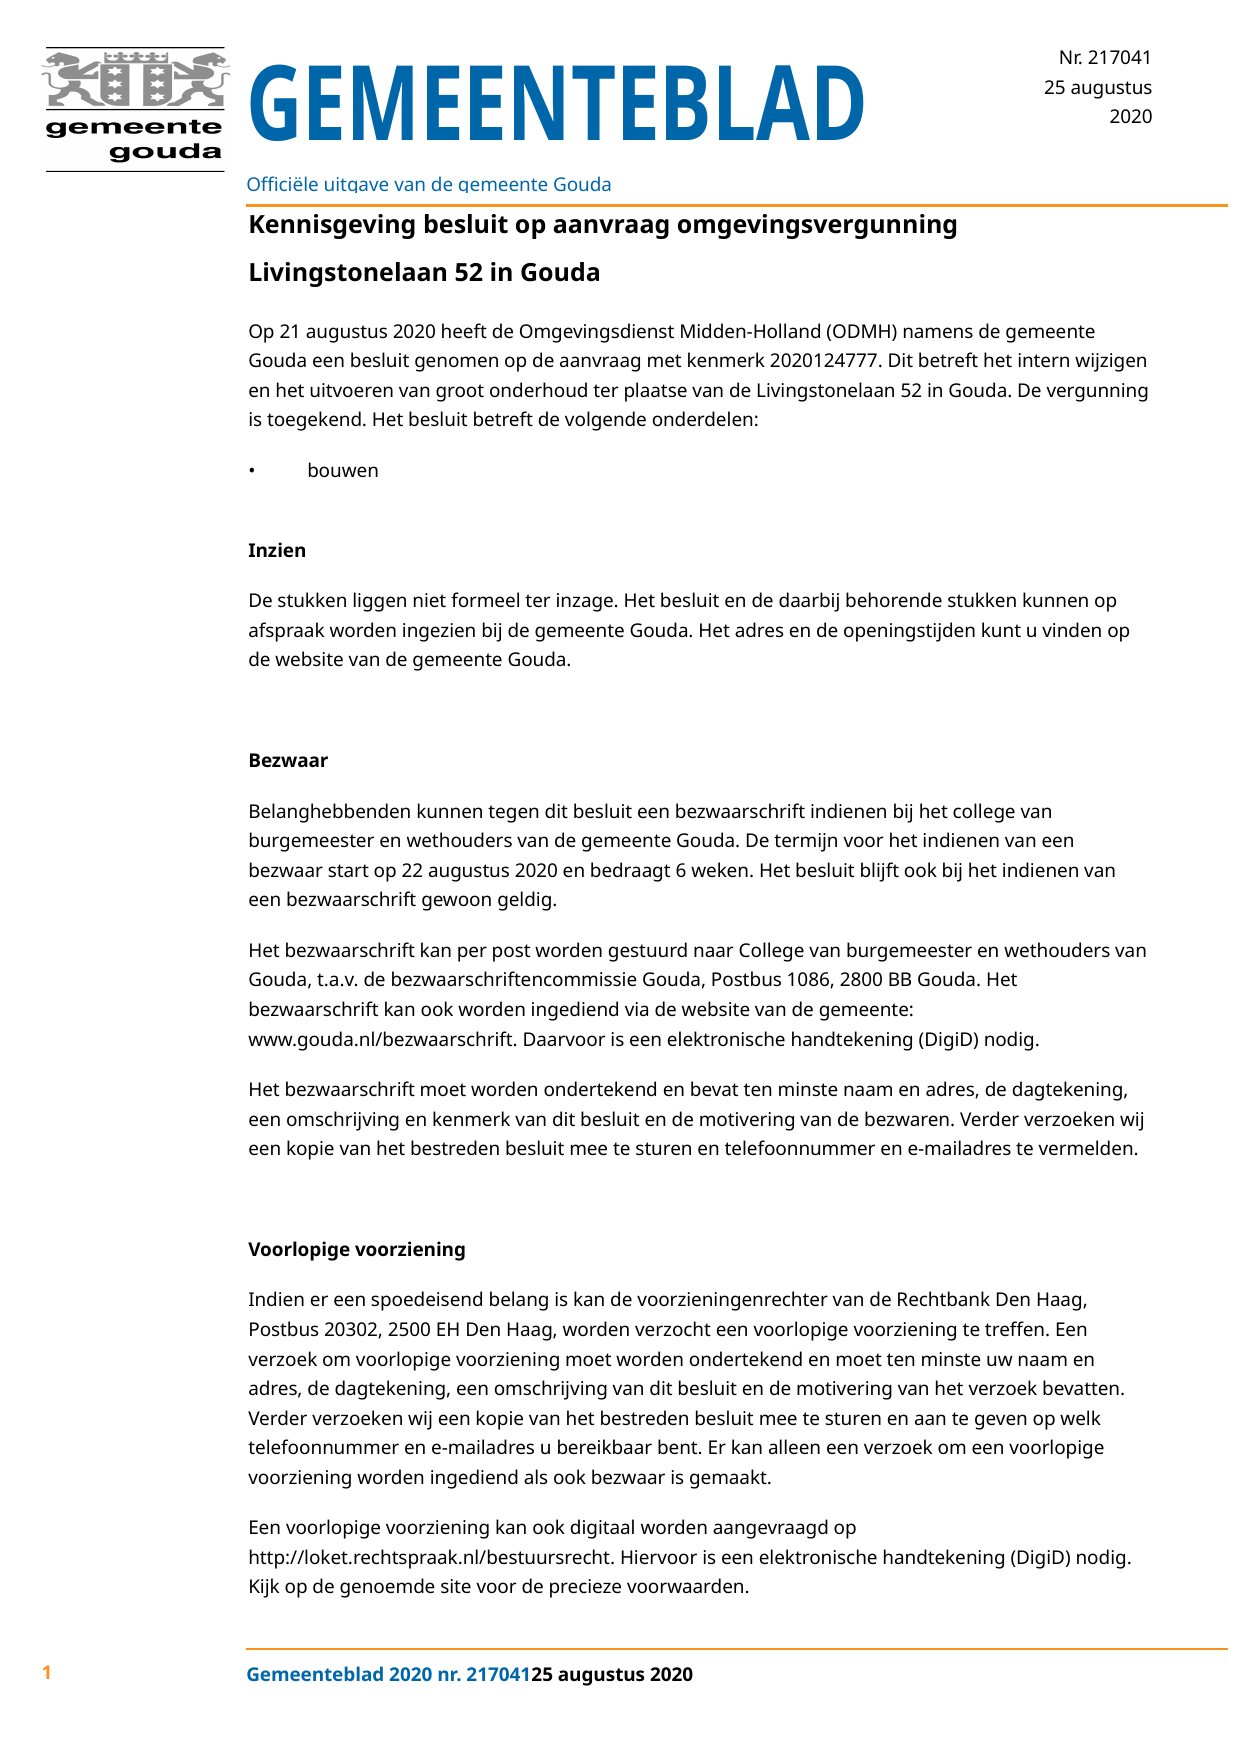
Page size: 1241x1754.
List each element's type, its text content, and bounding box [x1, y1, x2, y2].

text Inzien [248, 537, 1152, 563]
text De stukken liggen niet formeel ter inzage. Het besluit en de daarbij behorende stukken kunnen op afspraak worden ingezien bij de gemeente Gouda. Het adres en de openingstijden kunt u vinden op de website van de gemeente Gouda. [248, 587, 1152, 672]
list bouwen [248, 457, 1152, 483]
text Op 21 augustus 2020 heeft de Omgevingsdienst Midden-Holland (ODMH) namens de gemeente Gouda een besluit genomen op de aanvraag met kenmerk 2020124777. Dit betreft het intern wijzigen en het uitvoeren van groot onderhoud ter plaatse van de Livingstonelaan 52 in Gouda. De vergunning is toegekend. Het besluit betreft de volgende onderdelen: [248, 318, 1152, 432]
text Bezwaar [248, 747, 1152, 773]
text Een voorlopige voorziening kan ook digitaal worden aangevraagd op http://loket.rechtspraak.nl/bestuursrecht. Hiervoor is een elektronische handtekening (DigiD) nodig. Kijk op de genoemde site voor de precieze voorwaarden. [248, 1514, 1152, 1599]
text Belanghebbenden kunnen tegen dit besluit een bezwaarschrift indienen bij het college van burgemeester en wethouders van de gemeente Gouda. De termijn voor het indienen van een bezwaar start op 22 augustus 2020 en bedraagt 6 weken. Het besluit blijft ook bij het indienen van een bezwaarschrift gewoon geldig. [248, 798, 1152, 912]
text Het bezwaarschrift kan per post worden gestuurd naar College van burgemeester en wethouders van Gouda, t.a.v. de bezwaarschriftencommissie Gouda, Postbus 1086, 2800 BB Gouda. Het bezwaarschrift kan ook worden ingediend via de website van de gemeente: www.gouda.nl/bezwaarschrift. Daarvoor is een elektronische handtekening (DigiD) nodig. [248, 937, 1152, 1052]
text Het bezwaarschrift moet worden ondertekend en bevat ten minste naam en adres, de dagtekening, een omschrijving en kenmerk van dit besluit en de motivering van de bezwaren. Verder verzoeken wij een kopie van het bestreden besluit mee te sturen en telefoonnummer en e-mailadres te vermelden. [248, 1076, 1152, 1161]
text Voorlopige voorziening [248, 1236, 1152, 1262]
text Indien er een spoedeisend belang is kan de voorzieningenrechter van de Rechtbank Den Haag, Postbus 20302, 2500 EH Den Haag, worden verzocht een voorlopige voorziening te treffen. Een verzoek om voorlopige voorziening moet worden ondertekend en moet ten minste uw naam en adres, de dagtekening, een omschrijving van dit besluit en de motivering van het verzoek bevatten. Verder verzoeken wij een kopie van het bestreden besluit mee te sturen en aan te geven op welk telefoonnummer en e-mailadres u bereikbaar bent. Er kan alleen een verzoek om een voorlopige voorziening worden ingediend als ook bezwaar is gemaakt. [248, 1287, 1152, 1490]
text Kennisgeving besluit op aanvraag omgevingsvergunning Livingstonelaan 52 in Gouda [248, 207, 1152, 288]
picture [41, 47, 231, 172]
